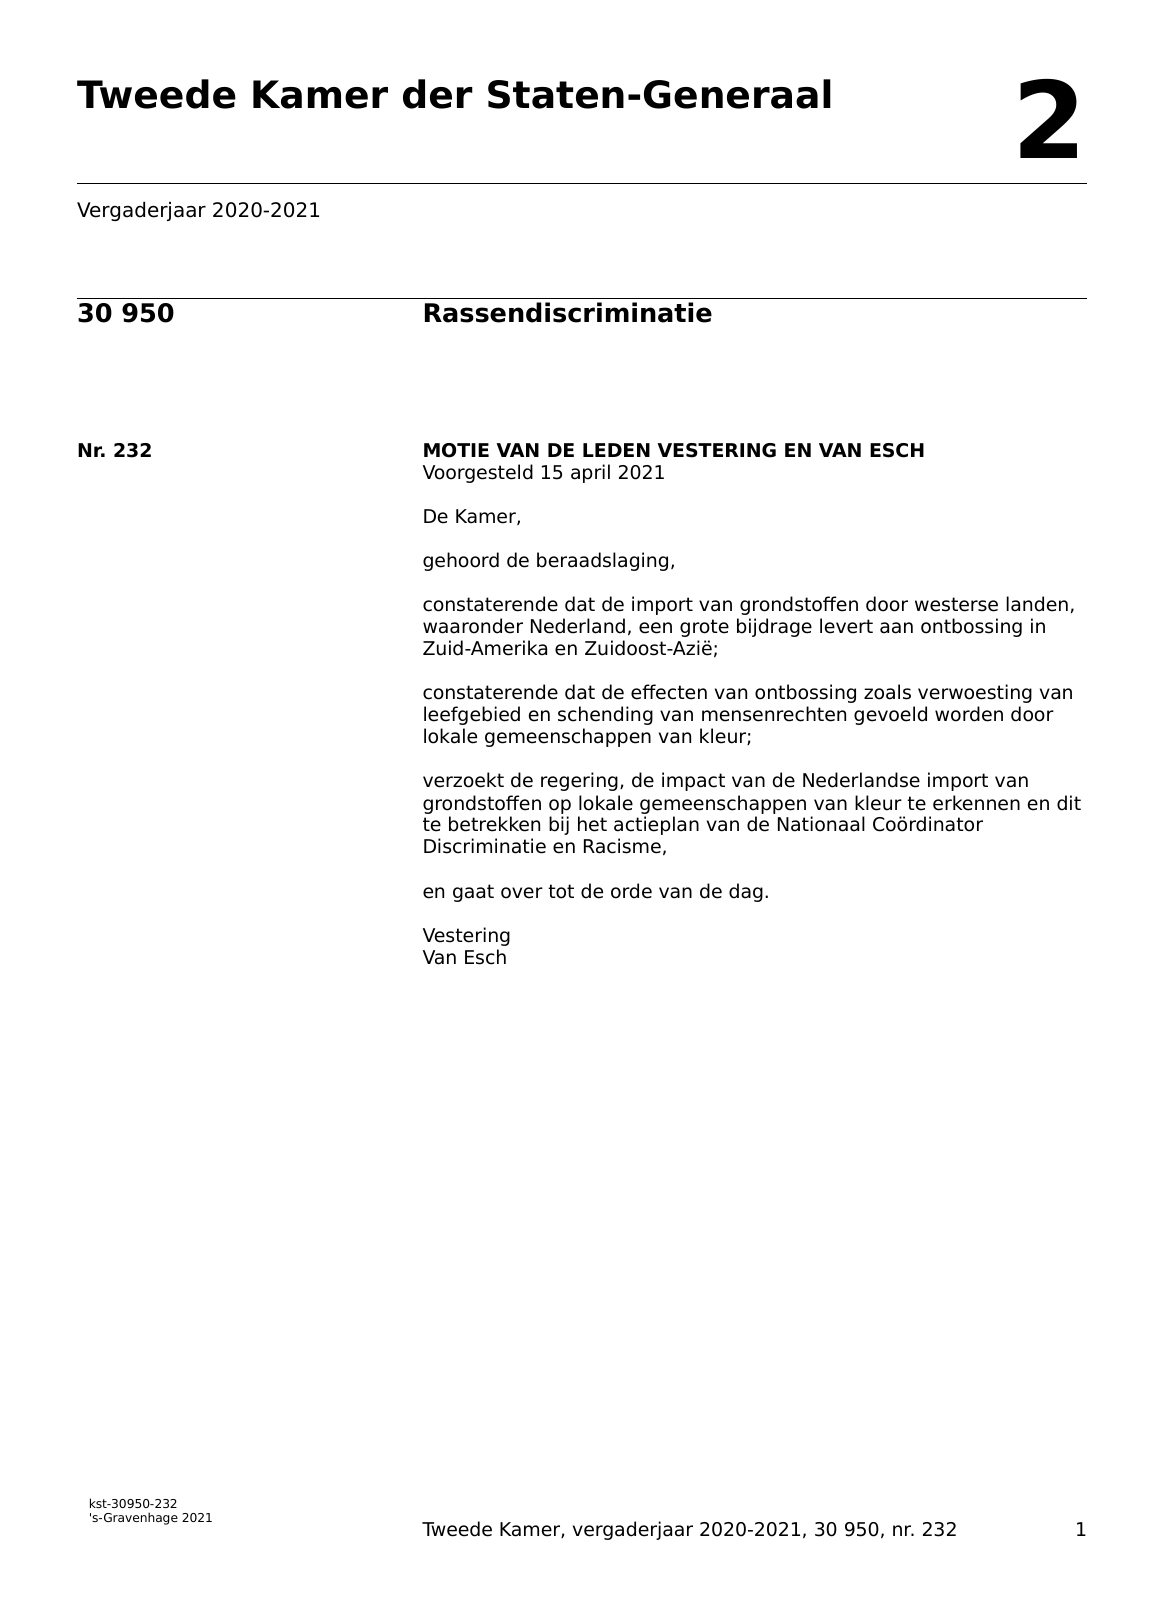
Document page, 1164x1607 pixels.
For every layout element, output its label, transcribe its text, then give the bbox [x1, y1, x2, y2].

text Voorgesteld 15 april 2021 [422, 462, 1087, 484]
text constaterende dat de effecten van ontbossing zoals verwoesting van leefgebied en schending van mensenrechten gevoeld worden door lokale gemeenschappen van kleur; [422, 682, 1087, 748]
text De Kamer, [422, 506, 1087, 528]
text 's-Gravenhage 2021 [88, 1511, 323, 1525]
text kst-30950-232 [88, 1497, 323, 1511]
subtitle 30 950 Rassendiscriminatie [77, 299, 1087, 329]
text verzoekt de regering, de impact van de Nederlandse import van grondstoffen op lokale gemeenschappen van kleur te erkennen en dit te betrekken bij het actieplan van de Nationaal Coördinator Discriminatie en Racisme, [422, 770, 1087, 858]
table_cell Vergaderjaar 2020-2021 [77, 184, 1087, 298]
table_header 2 [886, 59, 1087, 183]
text gehoord de beraadslaging, [422, 550, 1087, 572]
text Van Esch [422, 947, 1087, 969]
table_header Tweede Kamer der Staten-Generaal [77, 59, 886, 183]
subtitle Nr. 232 MOTIE VAN DE LEDEN VESTERING EN VAN ESCH [77, 440, 1087, 462]
text en gaat over tot de orde van de dag. [422, 881, 1087, 902]
text constaterende dat de import van grondstoffen door westerse landen, waaronder Nederland, een grote bijdrage levert aan ontbossing in Zuid-Amerika en Zuidoost-Azië; [422, 594, 1087, 660]
text Vestering [422, 925, 1087, 947]
